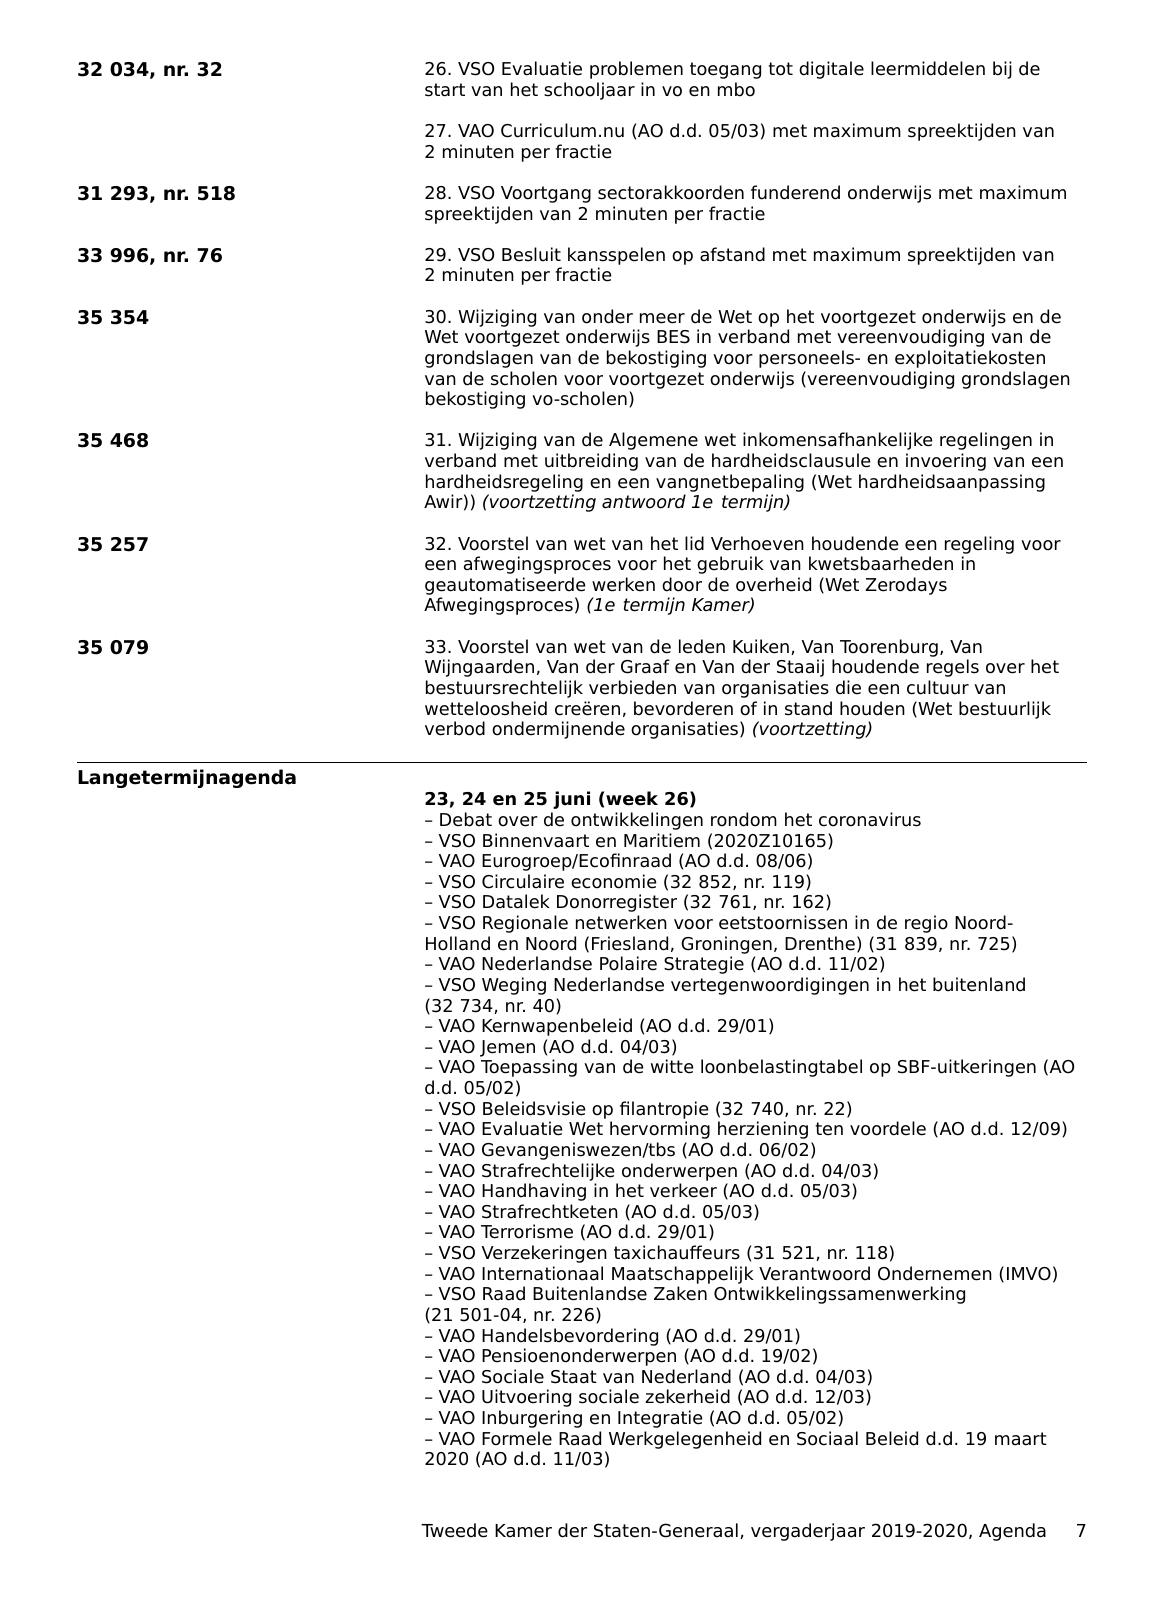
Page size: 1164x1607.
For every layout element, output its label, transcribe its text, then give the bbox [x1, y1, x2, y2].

table_cell [77, 1367, 401, 1387]
table_header Langetermijnagenda [77, 763, 401, 789]
table_cell [401, 637, 418, 740]
table_cell [77, 1284, 401, 1305]
table_cell [77, 913, 401, 954]
table_cell [401, 513, 418, 533]
table_cell [77, 121, 401, 162]
table_header [401, 763, 418, 789]
table_cell 27. VAO Curriculum.nu (AO d.d. 05/03) met maximum spreektijden van 2 minuten per fractie [418, 121, 1087, 162]
table_cell [401, 1037, 418, 1057]
table_cell 35 257 [77, 534, 401, 616]
table_cell [418, 513, 1087, 533]
table_cell [401, 307, 418, 410]
table_cell [401, 851, 418, 872]
table_cell [401, 1119, 418, 1140]
table_cell [401, 245, 418, 286]
table_cell [401, 975, 418, 1016]
table_cell – VAO Terrorisme (AO d.d. 29/01) [418, 1223, 1087, 1243]
table_cell [77, 1058, 401, 1099]
table_cell – VAO Sociale Staat van Nederland (AO d.d. 04/03) [418, 1367, 1087, 1387]
table_cell [401, 1202, 418, 1222]
table_cell [77, 1161, 401, 1181]
table_cell – VSO Beleidsvisie op filantropie (32 740, nr. 22) [418, 1099, 1087, 1119]
table_cell [401, 534, 418, 616]
table_cell [401, 954, 418, 975]
table_cell 31 293, nr. 518 [77, 183, 401, 224]
table_cell [401, 59, 418, 100]
table_cell – Debat over de ontwikkelingen rondom het coronavirus [418, 810, 1087, 831]
table_cell [77, 616, 401, 637]
table_cell 33 996, nr. 76 [77, 245, 401, 286]
table_cell – VSO Datalek Donorregister (32 761, nr. 162) [418, 893, 1087, 913]
table_cell [77, 513, 401, 533]
table_cell [401, 1408, 418, 1429]
table_cell 29. VSO Besluit kansspelen op afstand met maximum spreektijden van 2 minuten per fractie [418, 245, 1087, 286]
table_cell [77, 1243, 401, 1264]
table_cell [401, 1161, 418, 1181]
table_cell [401, 1058, 418, 1099]
table_cell [77, 1037, 401, 1057]
table_cell 23, 24 en 25 juni (week 26) [418, 789, 1087, 810]
table_cell [77, 851, 401, 872]
table_cell [401, 1181, 418, 1202]
table_cell [418, 162, 1087, 183]
table_cell [401, 831, 418, 851]
table_cell [77, 224, 401, 245]
table_cell – VAO Strafrechtelijke onderwerpen (AO d.d. 04/03) [418, 1161, 1087, 1181]
table_cell – VSO Circulaire economie (32 852, nr. 119) [418, 872, 1087, 892]
table_cell [77, 1016, 401, 1037]
table_cell [77, 1429, 401, 1470]
table_cell – VSO Binnenvaart en Maritiem (2020Z10165) [418, 831, 1087, 851]
table_cell [401, 121, 418, 162]
table_cell [77, 975, 401, 1016]
table_cell – VAO Formele Raad Werkgelegenheid en Sociaal Beleid d.d. 19 maart 2020 (AO d.d. 11/03) [418, 1429, 1087, 1470]
table_cell [418, 616, 1087, 637]
table_cell [77, 1264, 401, 1284]
table_cell – VAO Strafrechtketen (AO d.d. 05/03) [418, 1202, 1087, 1222]
table_cell [77, 1223, 401, 1243]
table_cell 35 079 [77, 637, 401, 740]
table_cell [77, 1202, 401, 1222]
table_cell [77, 831, 401, 851]
table_cell [77, 1326, 401, 1346]
table_cell 32 034, nr. 32 [77, 59, 401, 100]
table_cell [401, 1284, 418, 1305]
table_cell (21 501-04, nr. 226) [418, 1305, 1087, 1326]
table_cell – VAO Inburgering en Integratie (AO d.d. 05/02) [418, 1408, 1087, 1429]
table_cell [401, 1243, 418, 1264]
table_cell [401, 286, 418, 307]
table_cell [77, 1119, 401, 1140]
table_cell 35 468 [77, 430, 401, 513]
table_cell 26. VSO Evaluatie problemen toegang tot digitale leermiddelen bij de start van het schooljaar in vo en mbo [418, 59, 1087, 100]
table_cell – VAO Internationaal Maatschappelijk Verantwoord Ondernemen (IMVO) [418, 1264, 1087, 1284]
table_cell [401, 616, 418, 637]
table_cell [77, 100, 401, 121]
table_cell [77, 1346, 401, 1367]
table_cell [401, 100, 418, 121]
table_cell 35 354 [77, 307, 401, 410]
table_cell [77, 1408, 401, 1429]
table_cell – VSO Regionale netwerken voor eetstoornissen in de regio Noord-Holland en Noord (Friesland, Groningen, Drenthe) (31 839, nr. 725) [418, 913, 1087, 954]
table_cell – VAO Handelsbevordering (AO d.d. 29/01) [418, 1326, 1087, 1346]
table_cell [418, 100, 1087, 121]
table_cell [401, 1346, 418, 1367]
table_cell – VAO Toepassing van de witte loonbelastingtabel op SBF-uitkeringen (AO d.d. 05/02) [418, 1058, 1087, 1099]
table_cell – VAO Jemen (AO d.d. 04/03) [418, 1037, 1087, 1057]
table_cell [77, 1181, 401, 1202]
table_cell – VSO Raad Buitenlandse Zaken Ontwikkelingssamenwerking [418, 1284, 1087, 1305]
table_cell – VAO Kernwapenbeleid (AO d.d. 29/01) [418, 1016, 1087, 1037]
table_cell [77, 954, 401, 975]
table_cell [401, 872, 418, 892]
table_cell [401, 1223, 418, 1243]
table_cell [401, 410, 418, 430]
table_cell [77, 1305, 401, 1326]
table_cell [418, 410, 1087, 430]
table_cell 31. Wijziging van de Algemene wet inkomensafhankelijke regelingen in verband met uitbreiding van de hardheidsclausule en invoering van een hardheidsregeling en een vangnetbepaling (Wet hardheidsaanpassing Awir)) (voortzetting antwoord 1e termijn) [418, 430, 1087, 513]
table_cell [401, 810, 418, 831]
table_cell [77, 893, 401, 913]
table_cell [77, 410, 401, 430]
table_cell – VAO Uitvoering sociale zekerheid (AO d.d. 12/03) [418, 1388, 1087, 1408]
table_cell – VAO Gevangeniswezen/tbs (AO d.d. 06/02) [418, 1140, 1087, 1161]
table_cell [401, 1264, 418, 1284]
table_cell [77, 872, 401, 892]
table_cell 28. VSO Voortgang sectorakkoorden funderend onderwijs met maximum spreektijden van 2 minuten per fractie [418, 183, 1087, 224]
table_cell [401, 183, 418, 224]
table_cell [77, 286, 401, 307]
table_cell [401, 893, 418, 913]
table_cell – VSO Weging Nederlandse vertegenwoordigingen in het buitenland (32 734, nr. 40) [418, 975, 1087, 1016]
table_cell [418, 224, 1087, 245]
table_header [418, 763, 1087, 789]
table_cell [418, 286, 1087, 307]
table_cell [401, 789, 418, 810]
table_cell [401, 1388, 418, 1408]
table_cell – VAO Eurogroep/Ecofinraad (AO d.d. 08/06) [418, 851, 1087, 872]
table_cell [401, 1099, 418, 1119]
table_cell [77, 1140, 401, 1161]
table_cell 32. Voorstel van wet van het lid Verhoeven houdende een regeling voor een afwegingsproces voor het gebruik van kwetsbaarheden in geautomatiseerde werken door de overheid (Wet Zerodays Afwegingsproces) (1e termijn Kamer) [418, 534, 1087, 616]
table_cell [401, 430, 418, 513]
table_cell – VAO Nederlandse Polaire Strategie (AO d.d. 11/02) [418, 954, 1087, 975]
table_cell [401, 1429, 418, 1470]
table_cell [401, 162, 418, 183]
table_cell [401, 224, 418, 245]
table_cell – VAO Pensioenonderwerpen (AO d.d. 19/02) [418, 1346, 1087, 1367]
table_cell [401, 1367, 418, 1387]
table_cell 30. Wijziging van onder meer de Wet op het voortgezet onderwijs en de Wet voortgezet onderwijs BES in verband met vereenvoudiging van de grondslagen van de bekostiging voor personeels- en exploitatiekosten van de scholen voor voortgezet onderwijs (vereenvoudiging grondslagen bekostiging vo-scholen) [418, 307, 1087, 410]
table_cell [77, 810, 401, 831]
table_cell – VAO Evaluatie Wet hervorming herziening ten voordele (AO d.d. 12/09) [418, 1119, 1087, 1140]
table_cell [401, 913, 418, 954]
table_cell – VSO Verzekeringen taxichauffeurs (31 521, nr. 118) [418, 1243, 1087, 1264]
table_cell [401, 1305, 418, 1326]
table_cell [401, 1016, 418, 1037]
table_cell [77, 1099, 401, 1119]
table_cell – VAO Handhaving in het verkeer (AO d.d. 05/03) [418, 1181, 1087, 1202]
table_cell [77, 1388, 401, 1408]
table_cell [401, 1326, 418, 1346]
table_cell [401, 1140, 418, 1161]
table_cell [77, 162, 401, 183]
table_cell [77, 789, 401, 810]
table_cell 33. Voorstel van wet van de leden Kuiken, Van Toorenburg, Van Wijngaarden, Van der Graaf en Van der Staaij houdende regels over het bestuursrechtelijk verbieden van organisaties die een cultuur van wetteloosheid creëren, bevorderen of in stand houden (Wet bestuurlijk verbod ondermijnende organisaties) (voortzetting) [418, 637, 1087, 740]
